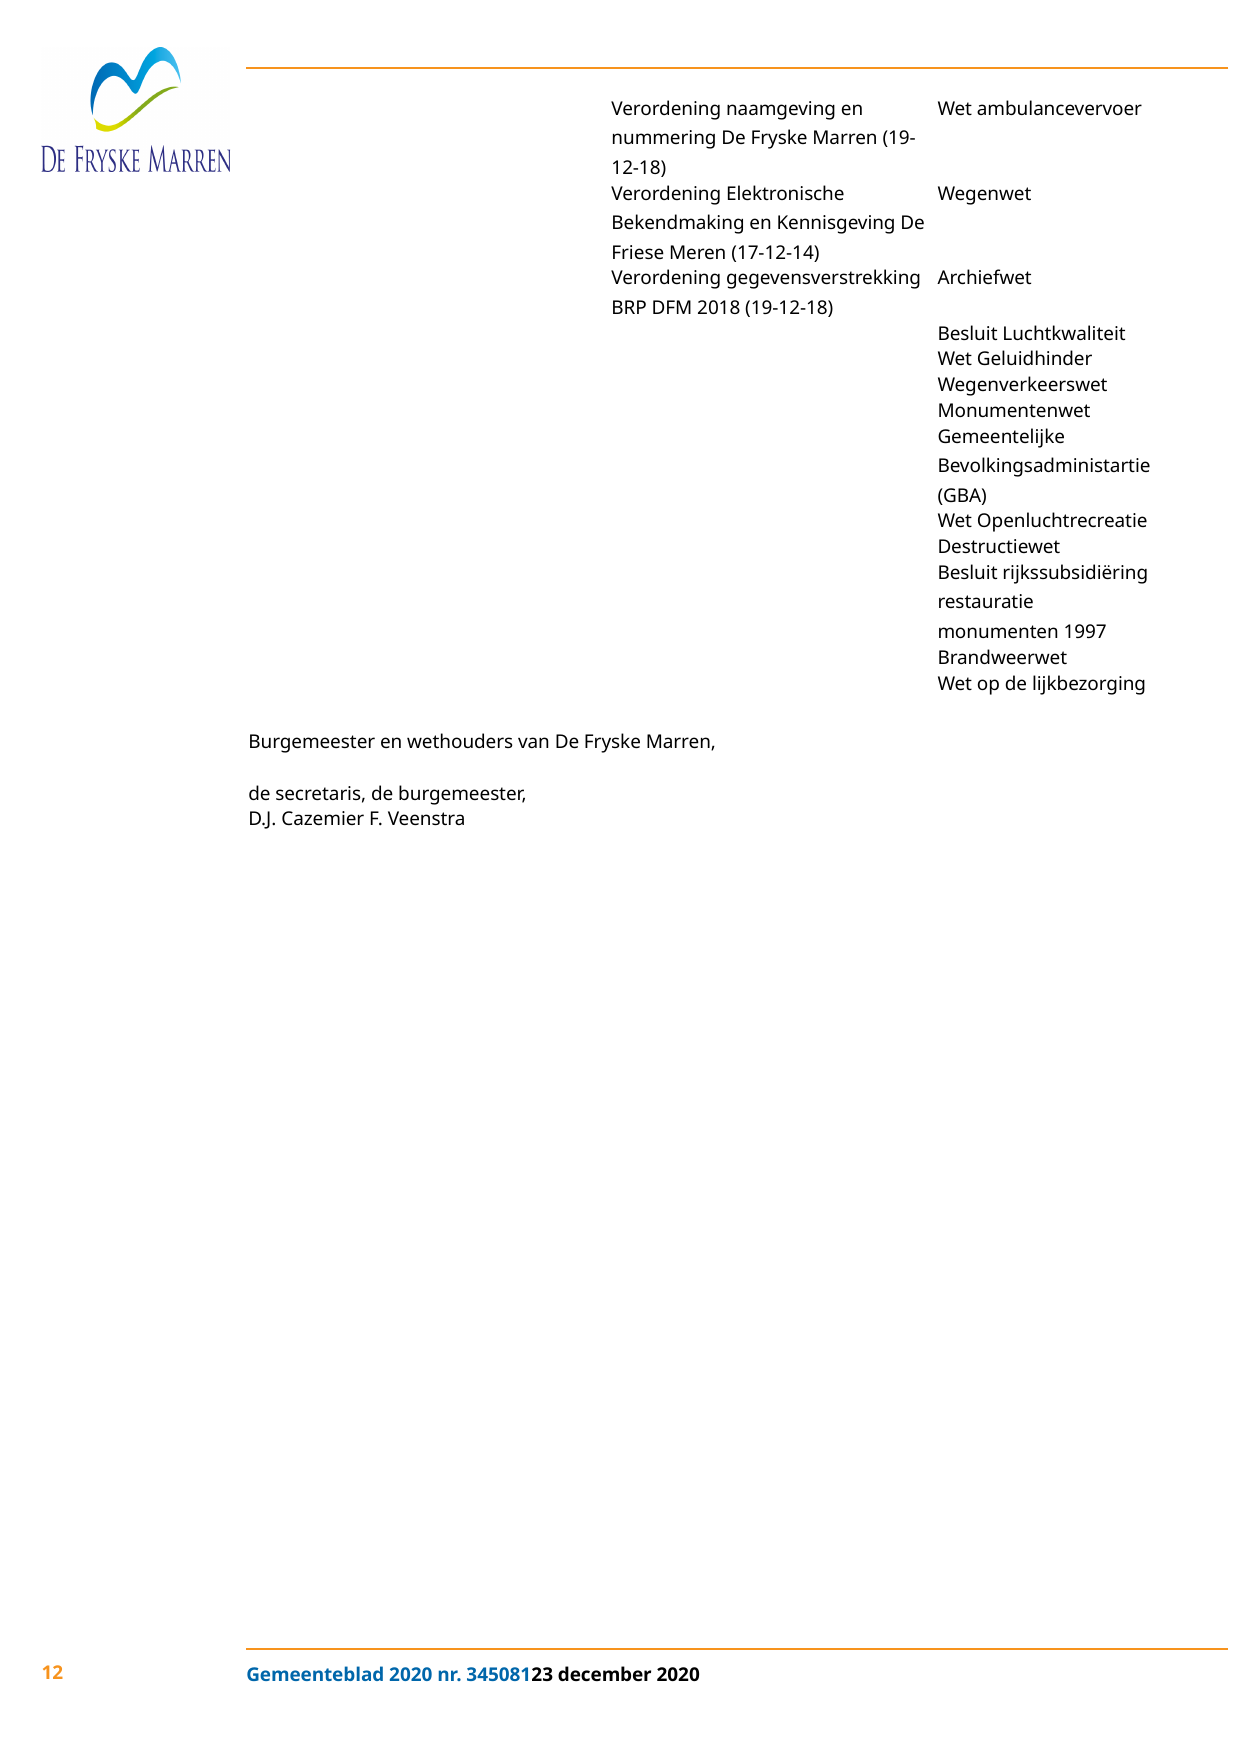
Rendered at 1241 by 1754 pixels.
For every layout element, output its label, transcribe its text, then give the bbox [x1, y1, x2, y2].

table_cell Besluit Luchtkwaliteit [937, 320, 1152, 346]
table_cell [611, 371, 937, 397]
table_cell Wegenwet [937, 180, 1152, 264]
table_cell Wegenverkeerswet [937, 371, 1152, 397]
table_cell Verordening Elektronische Bekendmaking en Kennisgeving De Friese Meren (17-12-14) [611, 180, 937, 264]
table_cell [611, 346, 937, 371]
table_cell [248, 346, 611, 371]
table_cell [611, 423, 937, 508]
table_cell Wet ambulancevervoer [937, 95, 1152, 180]
table_cell [248, 397, 611, 423]
picture [41, 47, 231, 172]
table_cell [611, 320, 937, 346]
table_cell [248, 559, 611, 644]
table_cell [248, 95, 611, 180]
table_cell [611, 397, 937, 423]
text de secretaris, de burgemeester, [248, 780, 1152, 806]
table_cell Gemeentelijke Bevolkingsadministartie (GBA) [937, 423, 1152, 508]
table_cell Archiefwet [937, 265, 1152, 320]
table_cell Destructiewet [937, 534, 1152, 559]
table_cell [248, 423, 611, 508]
table_cell [248, 265, 611, 320]
table_cell Monumentenwet [937, 397, 1152, 423]
table_cell [248, 180, 611, 264]
table_cell [248, 644, 611, 670]
table_cell [611, 534, 937, 559]
table_cell [248, 534, 611, 559]
table_cell [248, 371, 611, 397]
table_cell [611, 559, 937, 644]
table_cell [248, 320, 611, 346]
text D.J. Cazemier F. Veenstra [248, 806, 1152, 831]
table_cell Brandweerwet [937, 644, 1152, 670]
table_cell [248, 508, 611, 533]
table_cell [248, 670, 611, 696]
table_cell Wet Openluchtrecreatie [937, 508, 1152, 533]
text Burgemeester en wethouders van De Fryske Marren, [248, 728, 1152, 754]
table_cell [611, 670, 937, 696]
table_cell Verordening naamgeving en nummering De Fryske Marren (19-12-18) [611, 95, 937, 180]
table_cell Wet op de lijkbezorging [937, 670, 1152, 696]
table_cell Verordening gegevensverstrekking BRP DFM 2018 (19-12-18) [611, 265, 937, 320]
table_cell [611, 644, 937, 670]
table_cell Wet Geluidhinder [937, 346, 1152, 371]
table_cell Besluit rijkssubsidiëring restauratie monumenten 1997 [937, 559, 1152, 644]
table_cell [611, 508, 937, 533]
